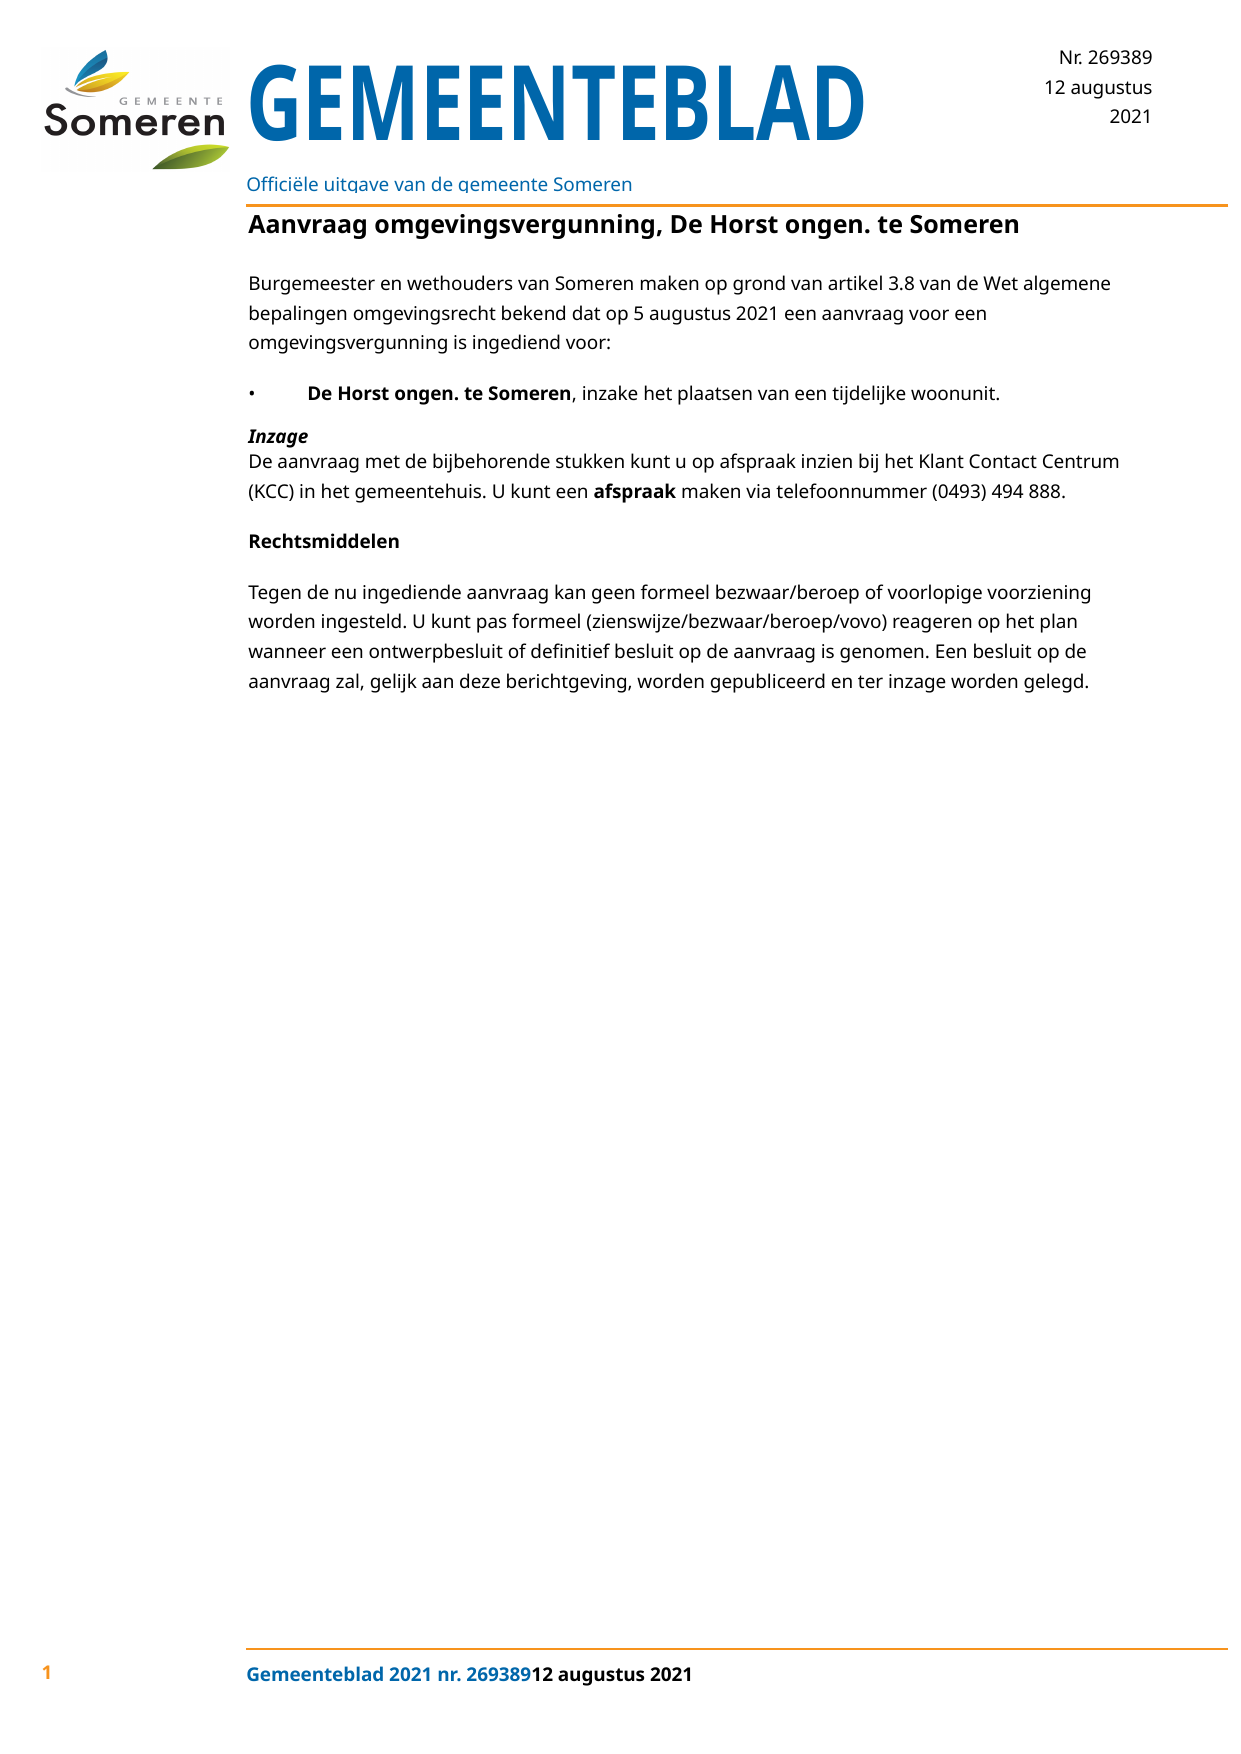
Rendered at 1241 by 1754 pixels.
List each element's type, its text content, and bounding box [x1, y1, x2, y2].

picture [41, 47, 231, 172]
text De aanvraag met de bijbehorende stukken kunt u op afspraak inzien bij het Klant Contact Centrum (KCC) in het gemeentehuis. U kunt een afspraak maken via telefoonnummer (0493) 494 888. [248, 449, 1152, 504]
text Inzage [248, 423, 1152, 449]
text Aanvraag omgevingsvergunning, De Horst ongen. te Someren [248, 207, 1152, 241]
list De Horst ongen. te Someren, inzake het plaatsen van een tijdelijke woonunit. [248, 380, 1152, 406]
text Rechtsmiddelen [248, 529, 1152, 554]
text Burgemeester en wethouders van Someren maken op grond van artikel 3.8 van de Wet algemene bepalingen omgevingsrecht bekend dat op 5 augustus 2021 een aanvraag voor een omgevingsvergunning is ingediend voor: [248, 270, 1152, 355]
text Tegen de nu ingediende aanvraag kan geen formeel bezwaar/beroep of voorlopige voorziening worden ingesteld. U kunt pas formeel (zienswijze/bezwaar/beroep/vovo) reageren op het plan wanneer een ontwerpbesluit of definitief besluit op de aanvraag is genomen. Een besluit op de aanvraag zal, gelijk aan deze berichtgeving, worden gepubliceerd en ter inzage worden gelegd. [248, 579, 1152, 694]
